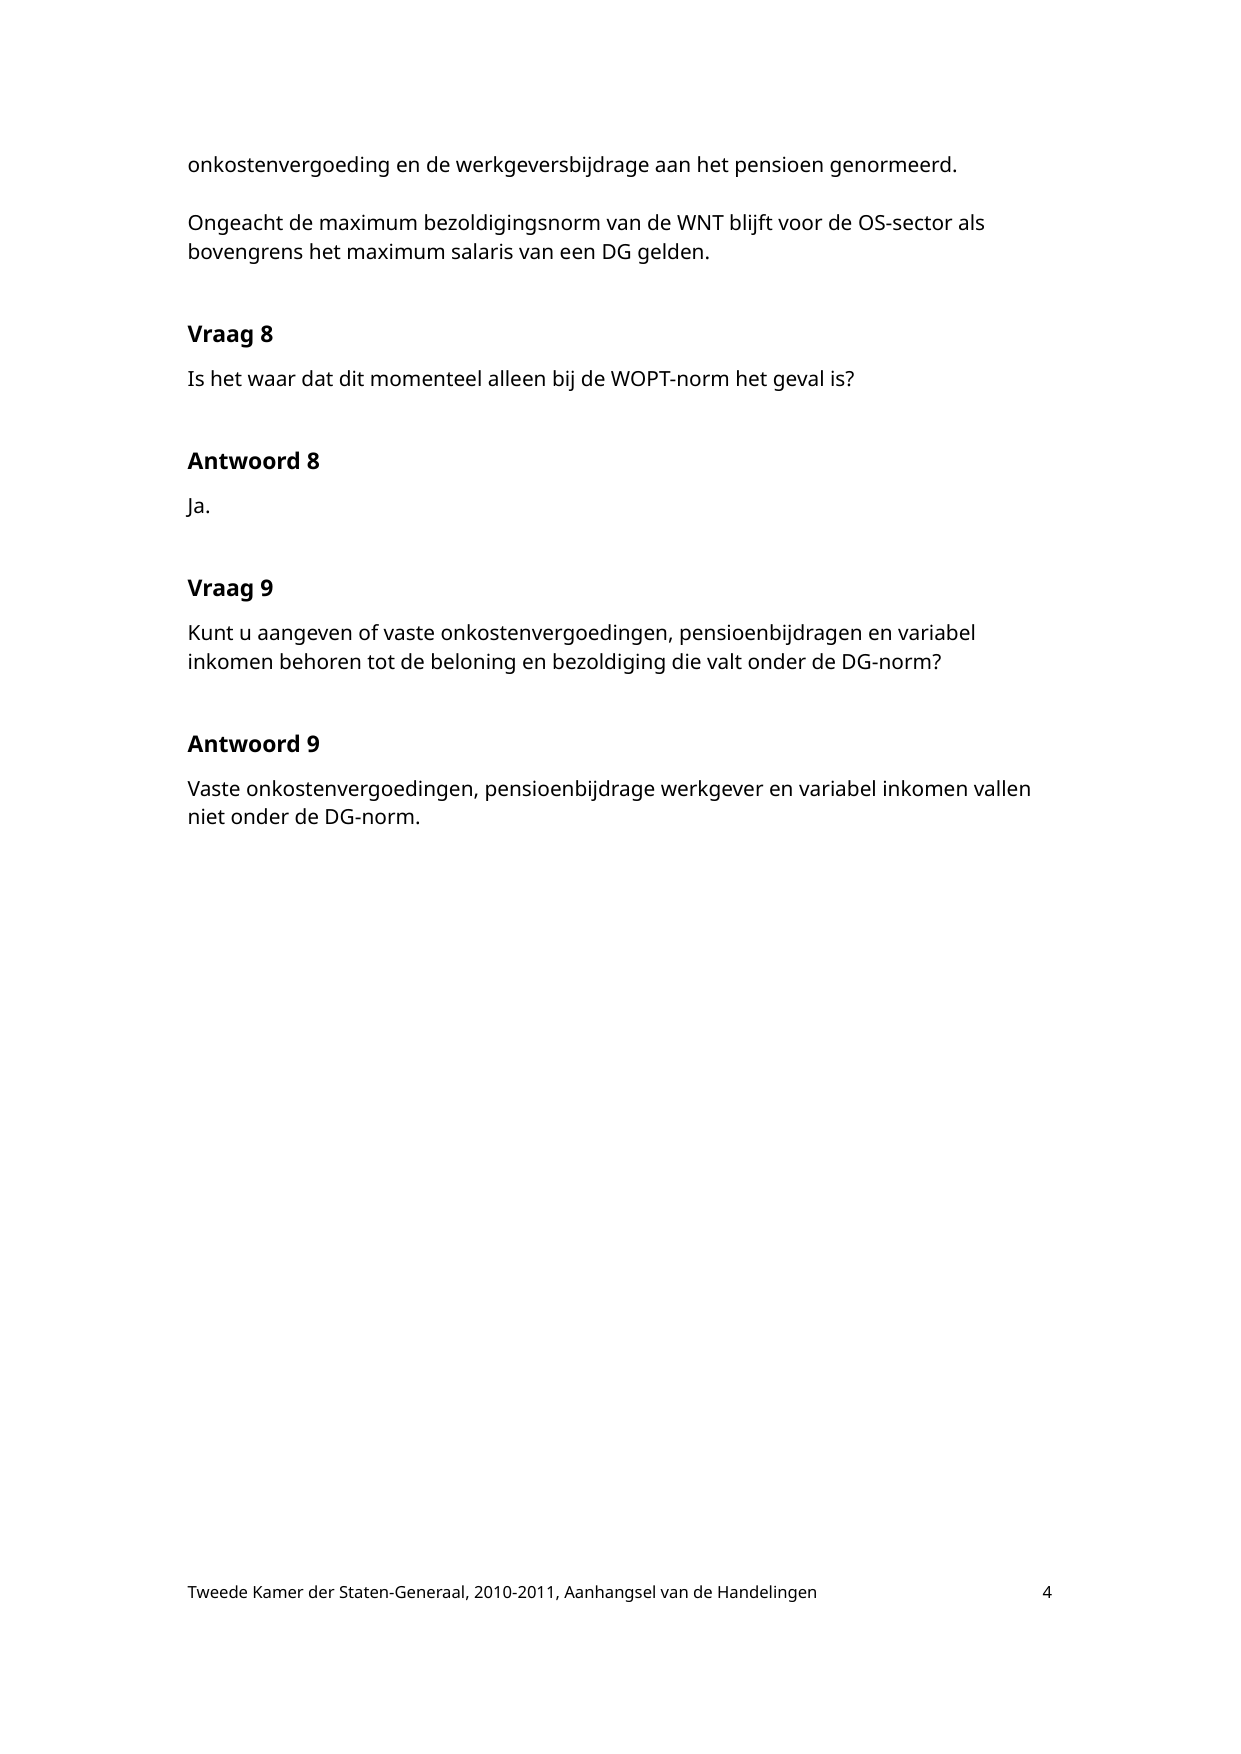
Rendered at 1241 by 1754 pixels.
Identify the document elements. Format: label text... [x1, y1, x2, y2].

text Ja. [187, 491, 1053, 520]
subtitle Vraag 9 [187, 572, 1053, 603]
subtitle Antwoord 8 [187, 445, 1053, 476]
text Vaste onkostenvergoedingen, pensioenbijdrage werkgever en variabel inkomen vallen niet onder de DG-norm. [187, 774, 1053, 831]
text Is het waar dat dit momenteel alleen bij de WOPT-norm het geval is? [187, 364, 1053, 392]
text Ongeacht de maximum bezoldigingsnorm van de WNT blijft voor de OS-sector als bovengrens het maximum salaris van een DG gelden. [187, 208, 1053, 265]
subtitle Vraag 8 [187, 318, 1053, 349]
text Kunt u aangeven of vaste onkostenvergoedingen, pensioenbijdragen en variabel inkomen behoren tot de beloning en bezoldiging die valt onder de DG-norm? [187, 618, 1053, 675]
text onkostenvergoeding en de werkgeversbijdrage aan het pensioen genormeerd. [187, 150, 1053, 178]
subtitle Antwoord 9 [187, 728, 1053, 759]
